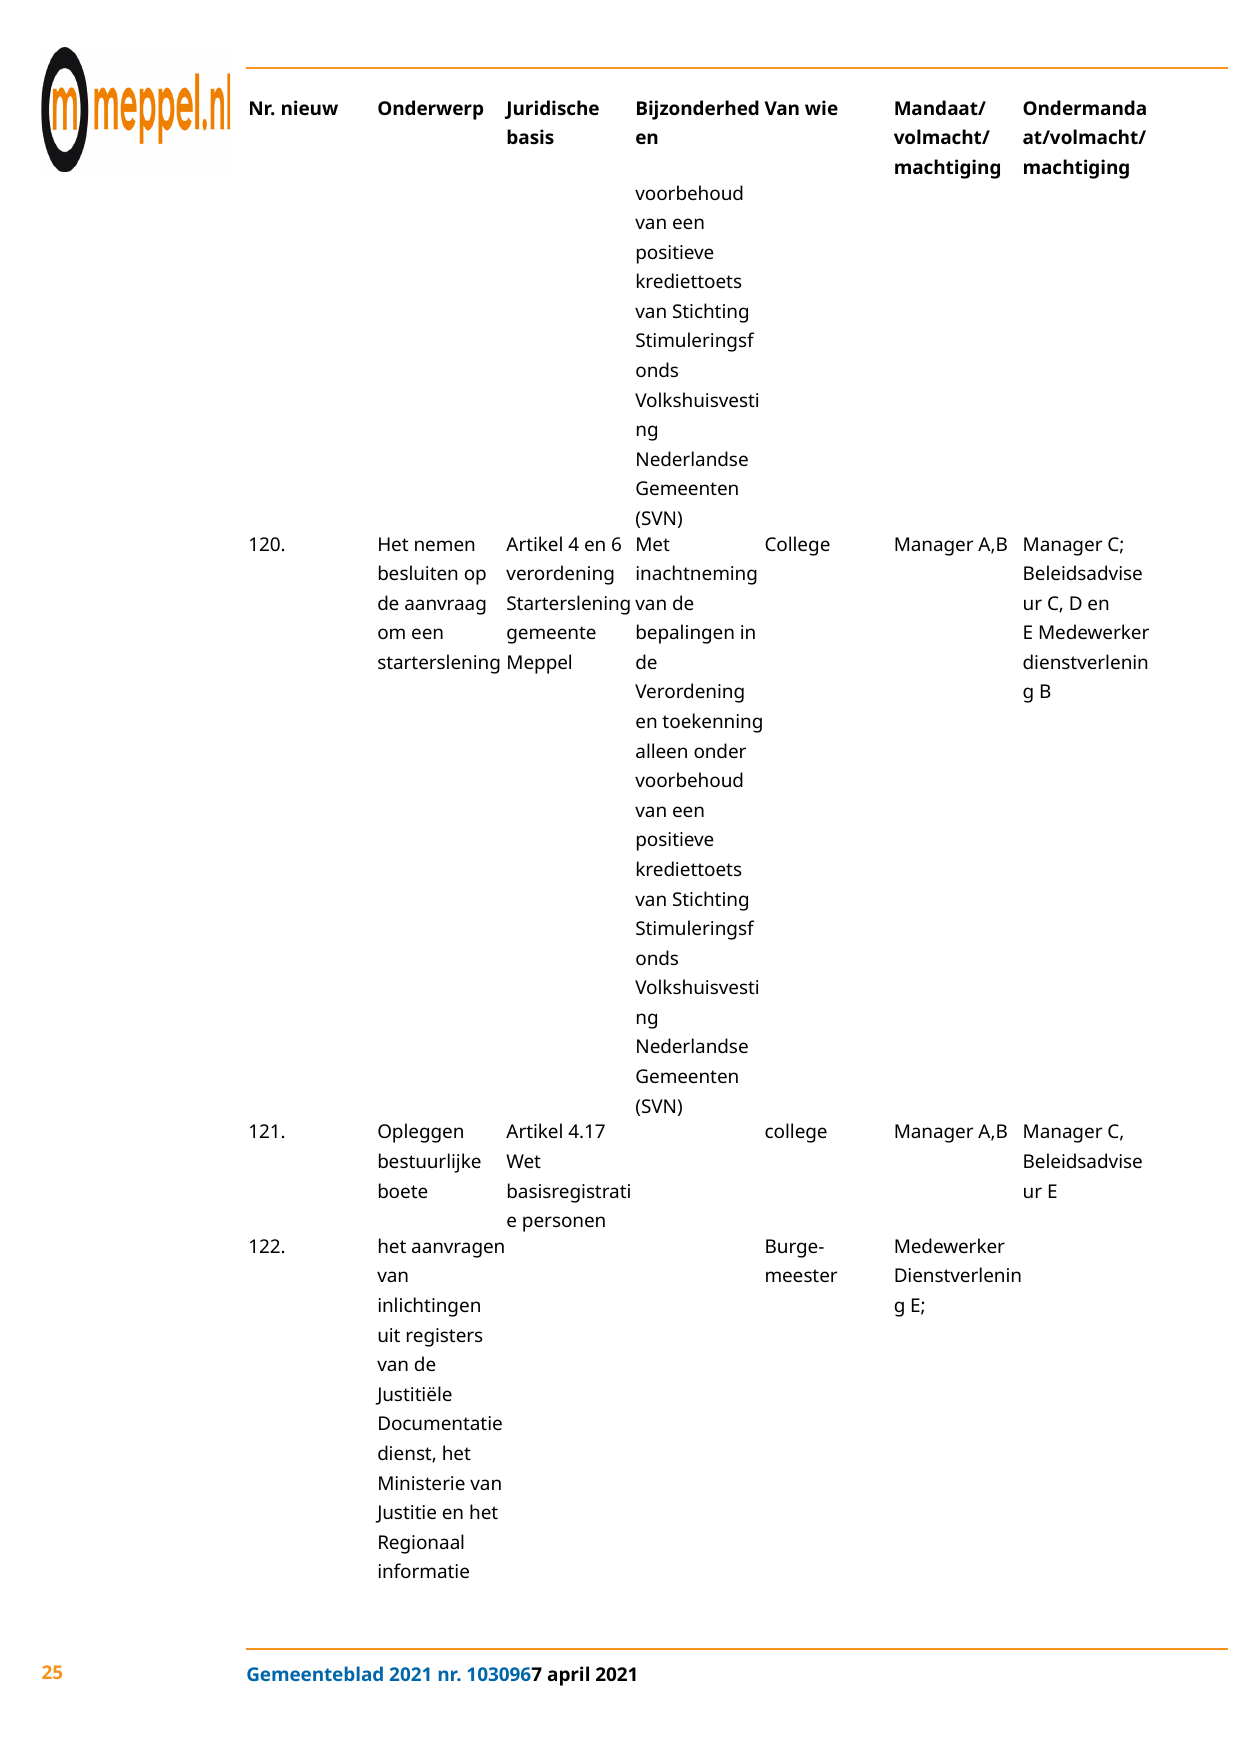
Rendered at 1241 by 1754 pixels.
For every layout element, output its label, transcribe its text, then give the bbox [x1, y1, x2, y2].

table_header Nr. nieuw [248, 95, 377, 180]
table_cell [506, 180, 635, 531]
table_cell Met inachtneming van de bepalingen in de Verordening en toekenning alleen onder voorbehoud van een positieve krediettoets van Stichting Stimuleringsfonds Volkshuisvesting Nederlandse Gemeenten (SVN) [635, 531, 764, 1119]
table_header Onderwerp [377, 95, 506, 180]
table_cell [1023, 180, 1152, 531]
table_cell [248, 1119, 377, 1233]
table_cell [635, 1119, 764, 1233]
table_cell het aanvragen van inlichtingen uit registers van de Justitiële Documentatiedienst, het Ministerie van Justitie en het Regionaal informatie [377, 1233, 506, 1584]
table_cell [764, 180, 893, 531]
table_cell voorbehoud van een positieve krediettoets van Stichting Stimuleringsfonds Volkshuisvesting Nederlandse Gemeenten (SVN) [635, 180, 764, 531]
table_cell Manager A,B [894, 531, 1022, 1119]
table_cell Manager C; Beleidsadviseur C, D en E Medewerker dienstverlening B [1023, 531, 1152, 1119]
table_cell [248, 531, 377, 1119]
table_cell Burge-meester [764, 1233, 893, 1584]
table_cell [377, 180, 506, 531]
table_cell Artikel 4.17 Wet basisregistratie personen [506, 1119, 635, 1233]
table_cell [894, 180, 1022, 531]
table_header Juridische basis [506, 95, 635, 180]
table_cell [635, 1233, 764, 1584]
table_cell Manager C, Beleidsadviseur E [1023, 1119, 1152, 1233]
table_header Ondermandaat/volmacht/ machtiging [1023, 95, 1152, 180]
table_header Mandaat/volmacht/machtiging [894, 95, 1022, 180]
table_cell Manager A,B [894, 1119, 1022, 1233]
table_cell Opleggen bestuurlijke boete [377, 1119, 506, 1233]
table_cell [506, 1233, 635, 1584]
table_cell Artikel 4 en 6 verordening Starterslening gemeente Meppel [506, 531, 635, 1119]
table_cell college [764, 1119, 893, 1233]
table_cell Het nemen besluiten op de aanvraag om een starterslening [377, 531, 506, 1119]
table_cell [248, 1233, 377, 1584]
table_cell College [764, 531, 893, 1119]
picture [41, 47, 231, 172]
table_cell [1023, 1233, 1152, 1584]
table_header Bijzonderheden [635, 95, 764, 180]
table_cell [248, 180, 377, 531]
table_header Van wie [764, 95, 893, 180]
table_cell Medewerker Dienstverlening E; [894, 1233, 1022, 1584]
